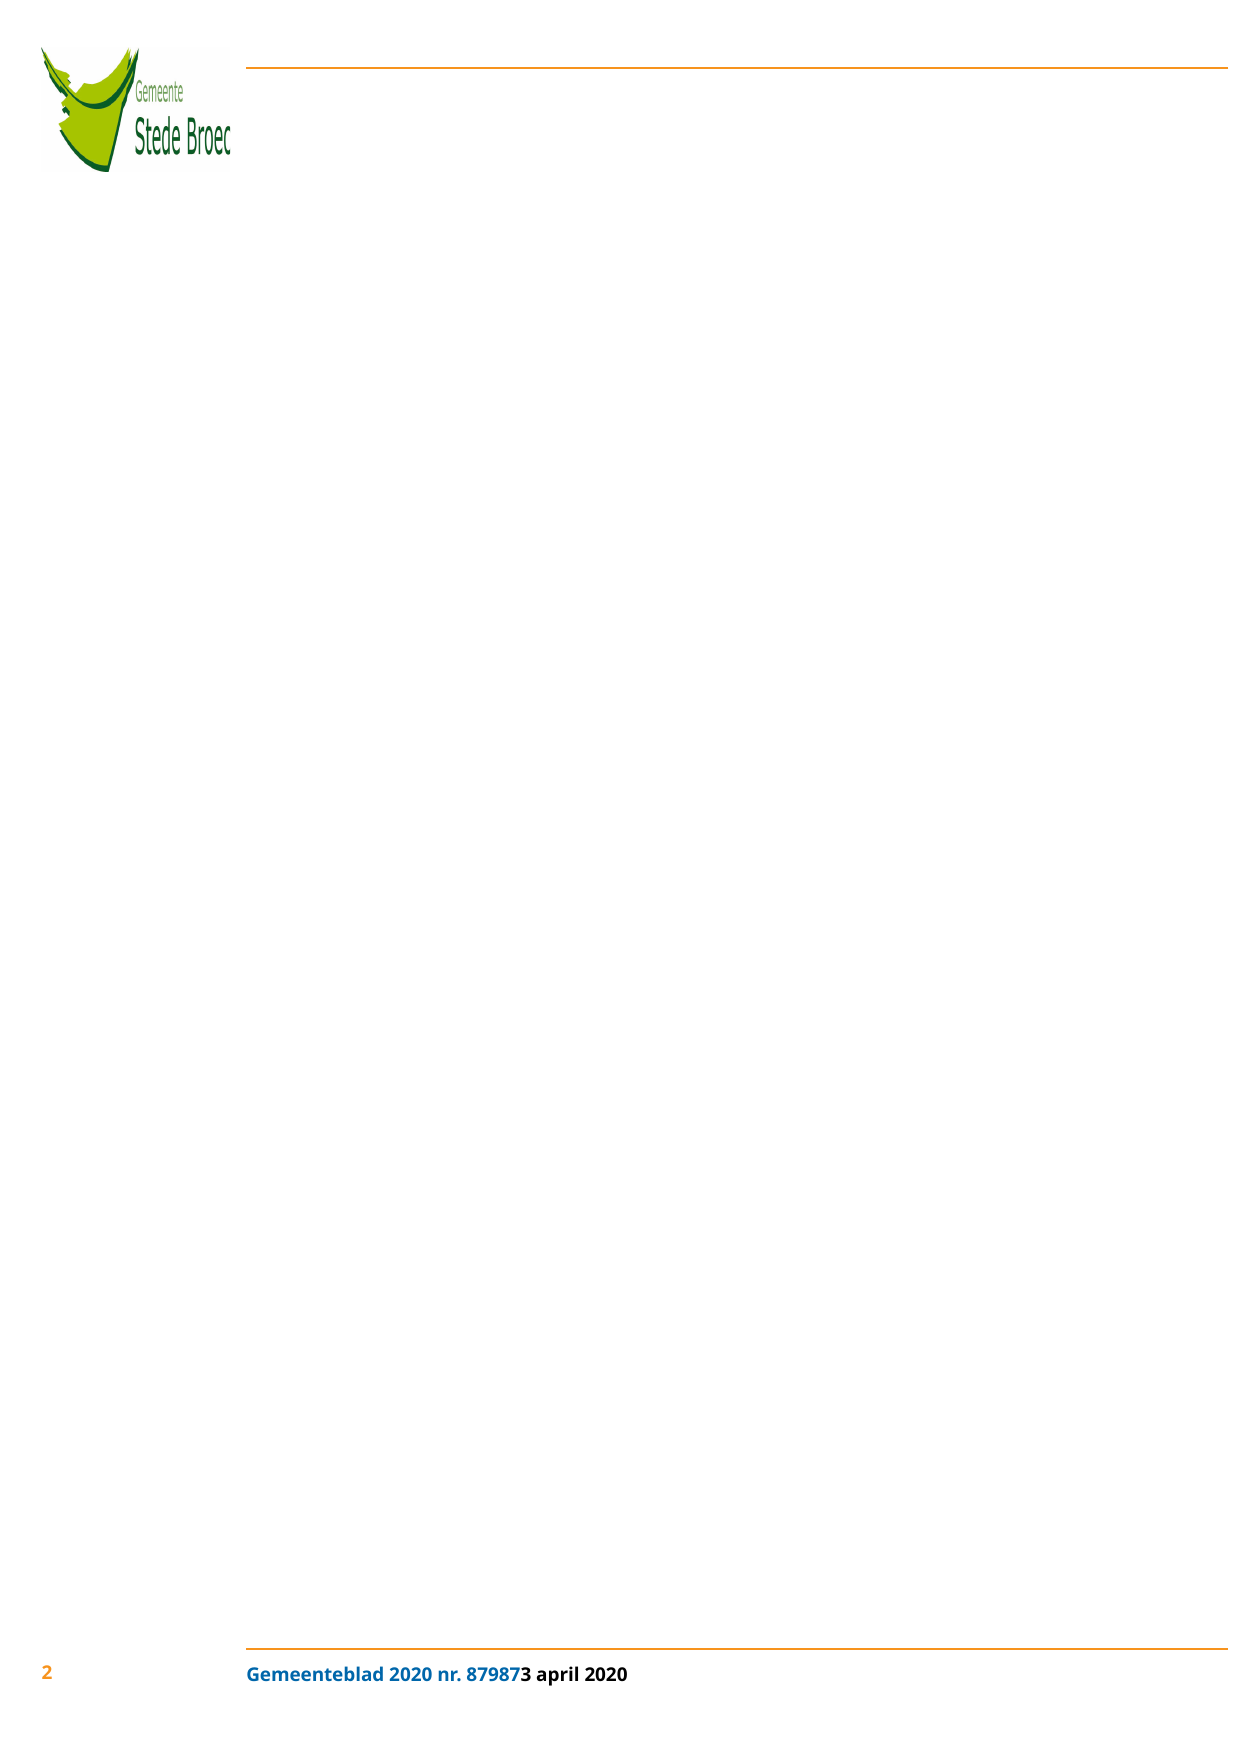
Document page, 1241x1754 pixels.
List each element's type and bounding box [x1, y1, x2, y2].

picture [41, 47, 231, 172]
